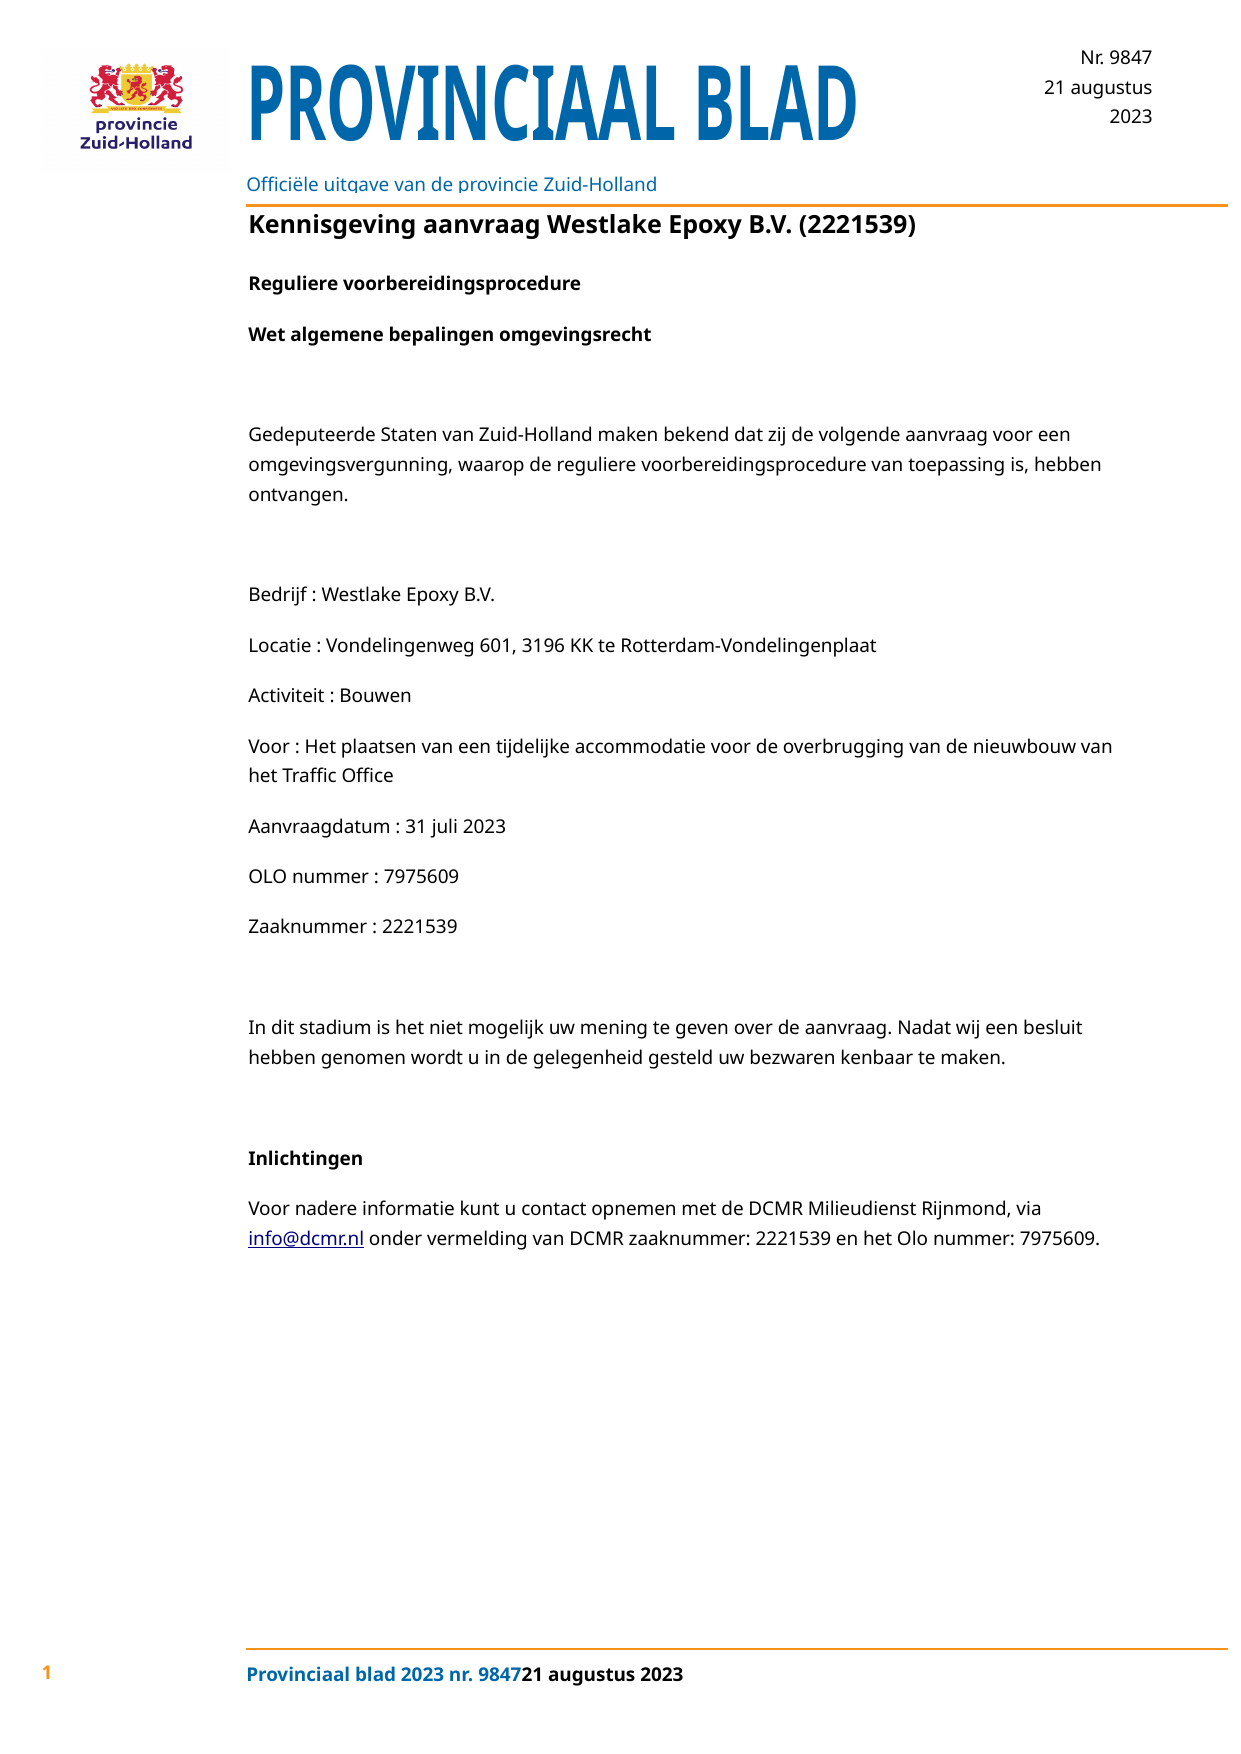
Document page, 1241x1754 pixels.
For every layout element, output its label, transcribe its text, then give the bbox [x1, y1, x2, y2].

text Voor : Het plaatsen van een tijdelijke accommodatie voor de overbrugging van de nieuwbouw van het Traffic Office [248, 733, 1152, 788]
text OLO nummer : 7975609 [248, 863, 1152, 889]
text Aanvraagdatum : 31 juli 2023 [248, 813, 1152, 838]
text Zaaknummer : 2221539 [248, 914, 1152, 939]
text Inlichtingen [248, 1145, 1152, 1171]
text Wet algemene bepalingen omgevingsrecht [248, 321, 1152, 346]
text Locatie : Vondelingenweg 601, 3196 KK te Rotterdam-Vondelingenplaat [248, 632, 1152, 658]
text Gedeputeerde Staten van Zuid-Holland maken bekend dat zij de volgende aanvraag voor een omgevingsvergunning, waarop de reguliere voorbereidingsprocedure van toepassing is, hebben ontvangen. [248, 422, 1152, 506]
text Kennisgeving aanvraag Westlake Epoxy B.V. (2221539) [248, 207, 1152, 241]
text Reguliere voorbereidingsprocedure [248, 270, 1152, 296]
text Voor nadere informatie kunt u contact opnemen met de DCMR Milieudienst Rijnmond, via info@dcmr.nl onder vermelding van DCMR zaaknummer: 2221539 en het Olo nummer: 7975609. [248, 1195, 1152, 1251]
picture [41, 47, 231, 172]
text Bedrijf : Westlake Epoxy B.V. [248, 582, 1152, 607]
text Activiteit : Bouwen [248, 682, 1152, 708]
text In dit stadium is het niet mogelijk uw mening te geven over de aanvraag. Nadat wij een besluit hebben genomen wordt u in de gelegenheid gesteld uw bezwaren kenbaar te maken. [248, 1014, 1152, 1070]
